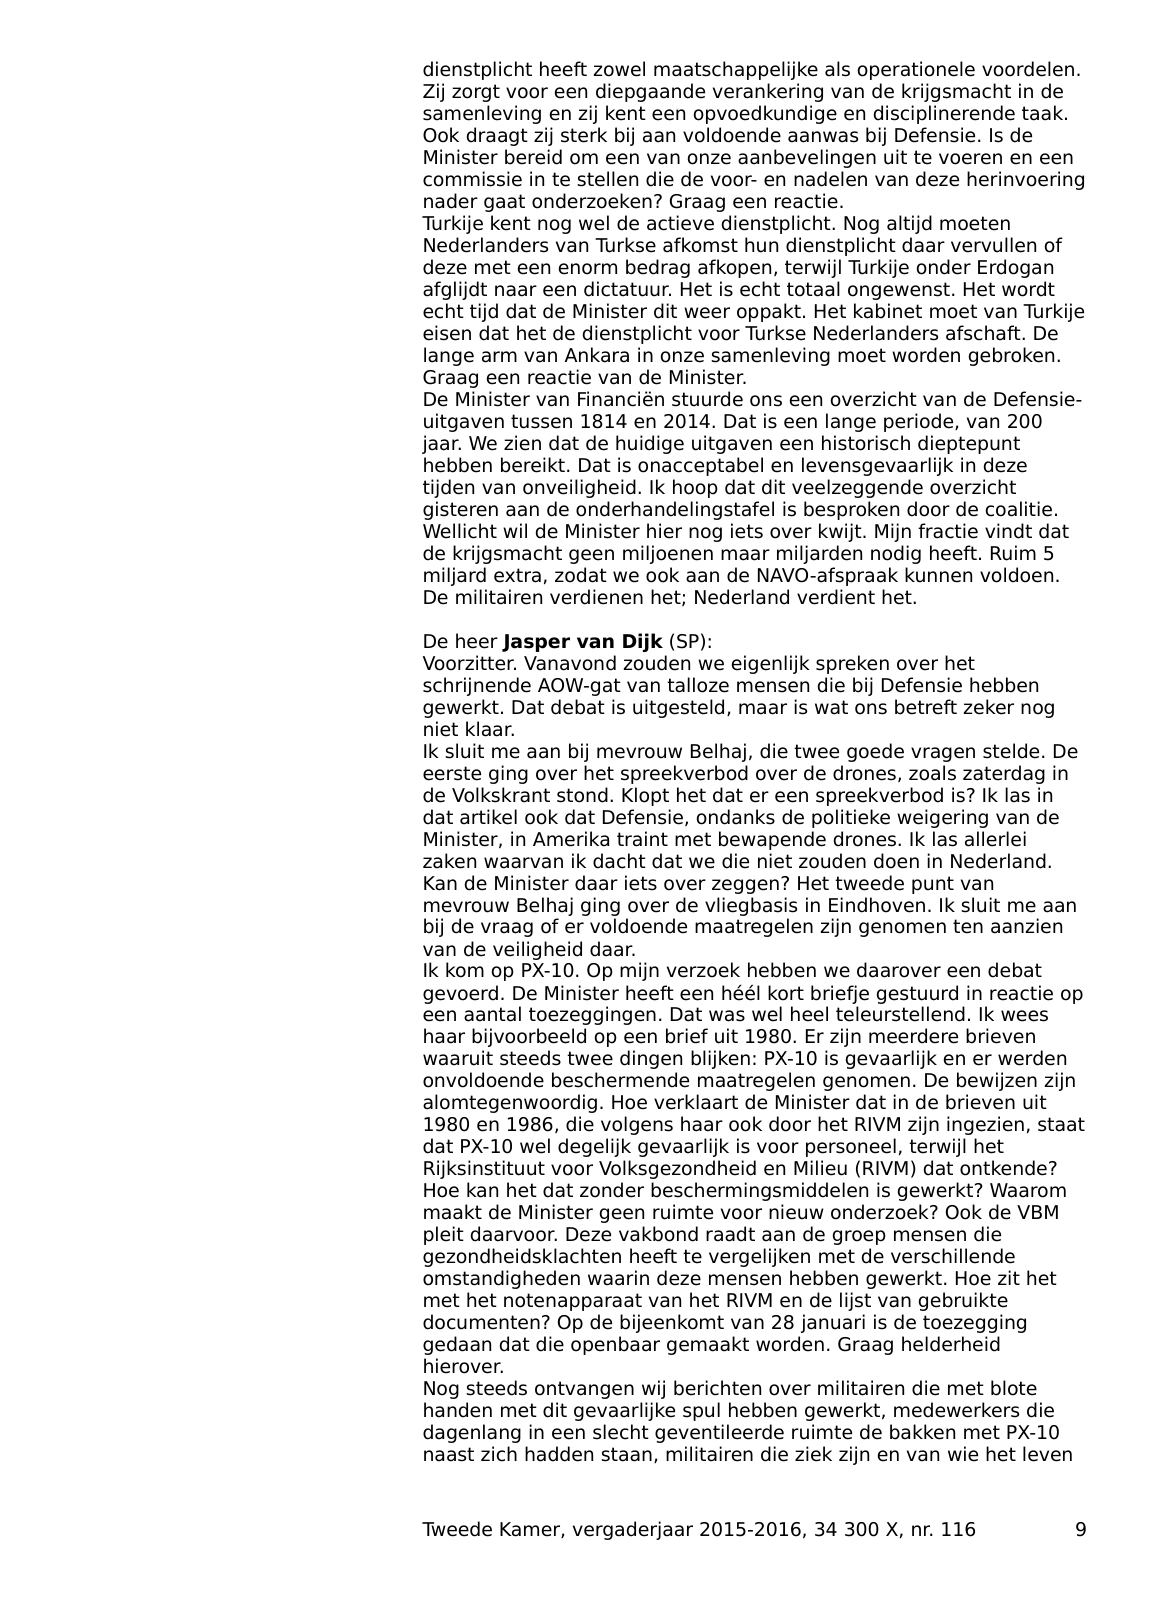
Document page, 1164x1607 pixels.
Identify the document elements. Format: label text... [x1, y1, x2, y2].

text De heer Jasper van Dijk (SP): [422, 631, 1087, 653]
text Nog steeds ontvangen wij berichten over militairen die met blote handen met dit gevaarlijke spul hebben gewerkt, medewerkers die dagenlang in een slecht geventileerde ruimte de bakken met PX-10 naast zich hadden staan, militairen die ziek zijn en van wie het leven [422, 1378, 1087, 1466]
text Ik kom op PX-10. Op mijn verzoek hebben we daarover een debat gevoerd. De Minister heeft een héél kort briefje gestuurd in reactie op een aantal toezeggingen. Dat was wel heel teleurstellend. Ik wees haar bijvoorbeeld op een brief uit 1980. Er zijn meerdere brieven waaruit steeds twee dingen blijken: PX-10 is gevaarlijk en er werden onvoldoende beschermende maatregelen genomen. De bewijzen zijn alomtegenwoordig. Hoe verklaart de Minister dat in de brieven uit 1980 en 1986, die volgens haar ook door het RIVM zijn ingezien, staat dat PX-10 wel degelijk gevaarlijk is voor personeel, terwijl het Rijksinstituut voor Volksgezondheid en Milieu (RIVM) dat ontkende? Hoe kan het dat zonder beschermingsmiddelen is gewerkt? Waarom maakt de Minister geen ruimte voor nieuw onderzoek? Ook de VBM pleit daarvoor. Deze vakbond raadt aan de groep mensen die gezondheidsklachten heeft te vergelijken met de verschillende omstandigheden waarin deze mensen hebben gewerkt. Hoe zit het met het notenapparaat van het RIVM en de lijst van gebruikte documenten? Op de bijeenkomt van 28 januari is de toezegging gedaan dat die openbaar gemaakt worden. Graag helderheid hierover. [422, 960, 1087, 1378]
text dienstplicht heeft zowel maatschappelijke als operationele voordelen. Zij zorgt voor een diepgaande verankering van de krijgsmacht in de samenleving en zij kent een opvoedkundige en disciplinerende taak. Ook draagt zij sterk bij aan voldoende aanwas bij Defensie. Is de Minister bereid om een van onze aanbevelingen uit te voeren en een commissie in te stellen die de voor- en nadelen van deze herinvoering nader gaat onderzoeken? Graag een reactie. [422, 59, 1087, 213]
text De Minister van Financiën stuurde ons een overzicht van de Defensie-uitgaven tussen 1814 en 2014. Dat is een lange periode, van 200 jaar. We zien dat de huidige uitgaven een historisch dieptepunt hebben bereikt. Dat is onacceptabel en levensgevaarlijk in deze tijden van onveiligheid. Ik hoop dat dit veelzeggende overzicht gisteren aan de onderhandelingstafel is besproken door de coalitie. Wellicht wil de Minister hier nog iets over kwijt. Mijn fractie vindt dat de krijgsmacht geen miljoenen maar miljarden nodig heeft. Ruim 5 miljard extra, zodat we ook aan de NAVO-afspraak kunnen voldoen. De militairen verdienen het; Nederland verdient het. [422, 389, 1087, 608]
text Voorzitter. Vanavond zouden we eigenlijk spreken over het schrijnende AOW-gat van talloze mensen die bij Defensie hebben gewerkt. Dat debat is uitgesteld, maar is wat ons betreft zeker nog niet klaar. [422, 653, 1087, 741]
text Turkije kent nog wel de actieve dienstplicht. Nog altijd moeten Nederlanders van Turkse afkomst hun dienstplicht daar vervullen of deze met een enorm bedrag afkopen, terwijl Turkije onder Erdogan afglijdt naar een dictatuur. Het is echt totaal ongewenst. Het wordt echt tijd dat de Minister dit weer oppakt. Het kabinet moet van Turkije eisen dat het de dienstplicht voor Turkse Nederlanders afschaft. De lange arm van Ankara in onze samenleving moet worden gebroken. Graag een reactie van de Minister. [422, 213, 1087, 389]
text Ik sluit me aan bij mevrouw Belhaj, die twee goede vragen stelde. De eerste ging over het spreekverbod over de drones, zoals zaterdag in de Volkskrant stond. Klopt het dat er een spreekverbod is? Ik las in dat artikel ook dat Defensie, ondanks de politieke weigering van de Minister, in Amerika traint met bewapende drones. Ik las allerlei zaken waarvan ik dacht dat we die niet zouden doen in Nederland. Kan de Minister daar iets over zeggen? Het tweede punt van mevrouw Belhaj ging over de vliegbasis in Eindhoven. Ik sluit me aan bij de vraag of er voldoende maatregelen zijn genomen ten aanzien van de veiligheid daar. [422, 741, 1087, 960]
